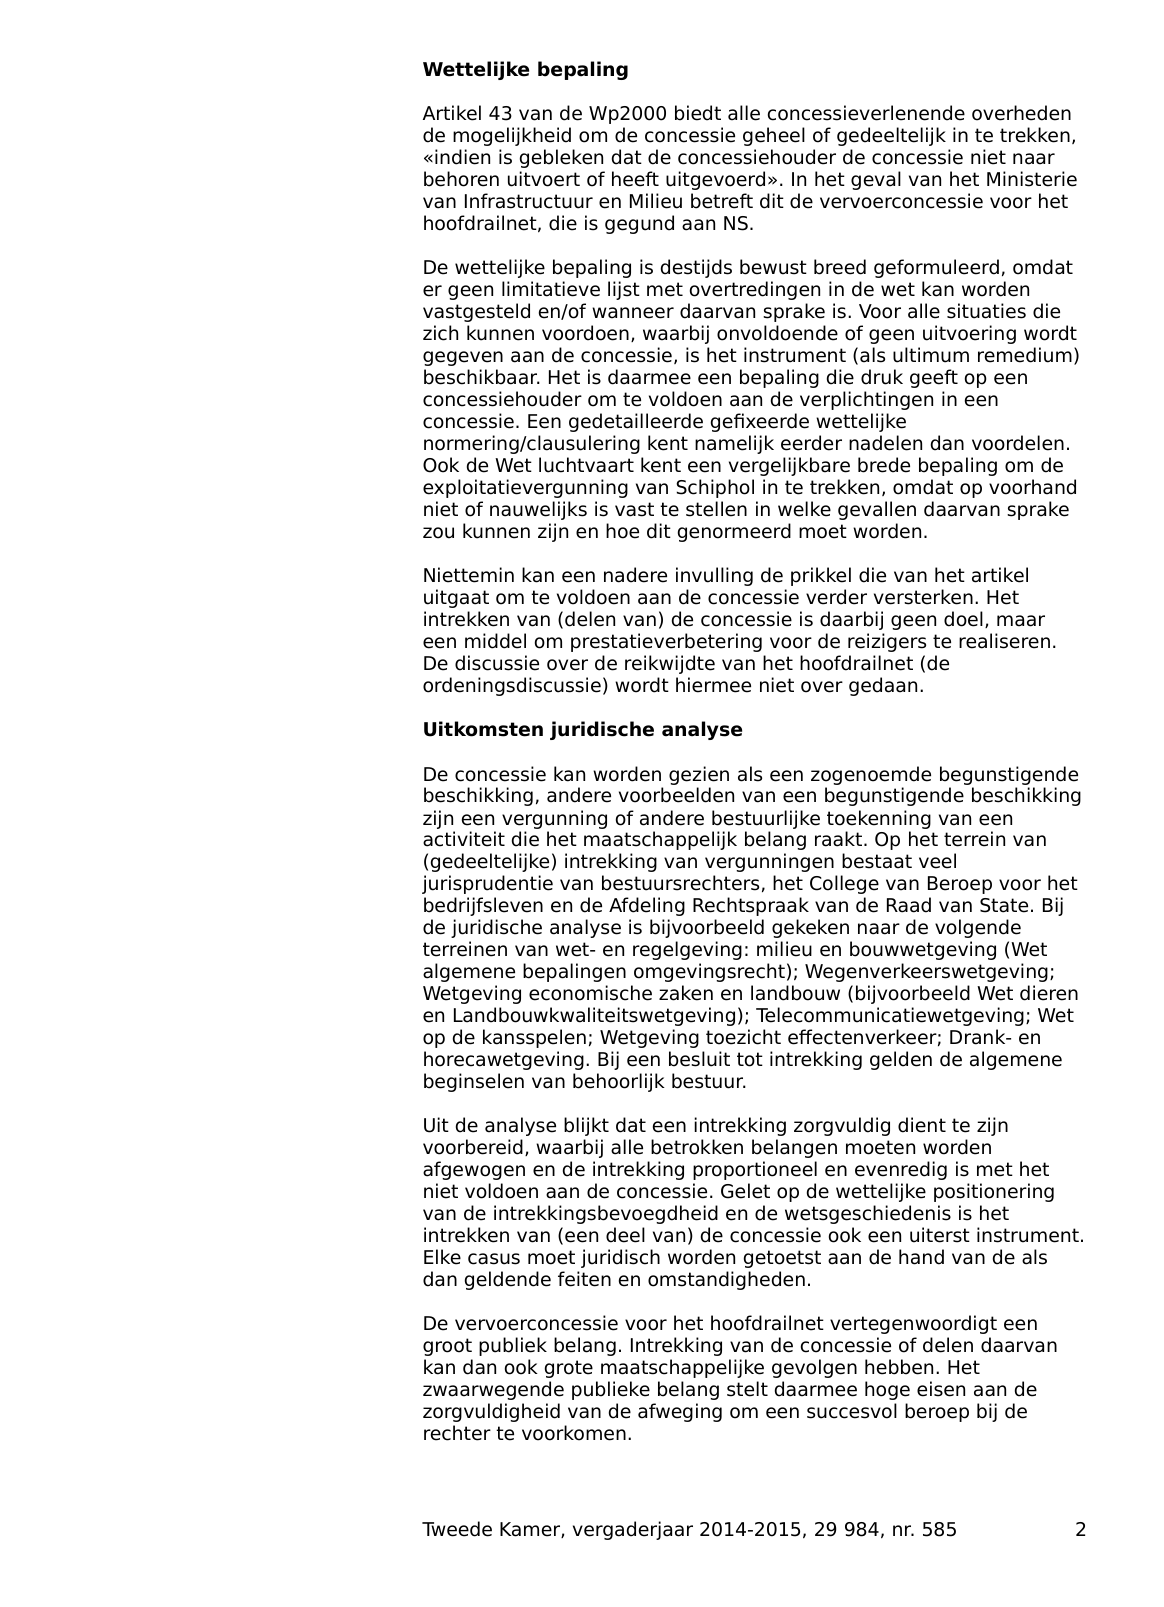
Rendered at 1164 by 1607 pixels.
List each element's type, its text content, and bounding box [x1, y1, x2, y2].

text De wettelijke bepaling is destijds bewust breed geformuleerd, omdat er geen limitatieve lijst met overtredingen in de wet kan worden vastgesteld en/of wanneer daarvan sprake is. Voor alle situaties die zich kunnen voordoen, waarbij onvoldoende of geen uitvoering wordt gegeven aan de concessie, is het instrument (als ultimum remedium) beschikbaar. Het is daarmee een bepaling die druk geeft op een concessiehouder om te voldoen aan de verplichtingen in een concessie. Een gedetailleerde gefixeerde wettelijke normering/clausulering kent namelijk eerder nadelen dan voordelen. Ook de Wet luchtvaart kent een vergelijkbare brede bepaling om de exploitatievergunning van Schiphol in te trekken, omdat op voorhand niet of nauwelijks is vast te stellen in welke gevallen daarvan sprake zou kunnen zijn en hoe dit genormeerd moet worden. [422, 257, 1087, 543]
text Uit de analyse blijkt dat een intrekking zorgvuldig dient te zijn voorbereid, waarbij alle betrokken belangen moeten worden afgewogen en de intrekking proportioneel en evenredig is met het niet voldoen aan de concessie. Gelet op de wettelijke positionering van de intrekkingsbevoegdheid en de wetsgeschiedenis is het intrekken van (een deel van) de concessie ook een uiterst instrument. Elke casus moet juridisch worden getoetst aan de hand van de als dan geldende feiten en omstandigheden. [422, 1115, 1087, 1291]
text De concessie kan worden gezien als een zogenoemde begunstigende beschikking, andere voorbeelden van een begunstigende beschikking zijn een vergunning of andere bestuurlijke toekenning van een activiteit die het maatschappelijk belang raakt. Op het terrein van (gedeeltelijke) intrekking van vergunningen bestaat veel jurisprudentie van bestuursrechters, het College van Beroep voor het bedrijfsleven en de Afdeling Rechtspraak van de Raad van State. Bij de juridische analyse is bijvoorbeeld gekeken naar de volgende terreinen van wet- en regelgeving: milieu en bouwwetgeving (Wet algemene bepalingen omgevingsrecht); Wegenverkeerswetgeving; Wetgeving economische zaken en landbouw (bijvoorbeeld Wet dieren en Landbouwkwaliteitswetgeving); Telecommunicatiewetgeving; Wet op de kansspelen; Wetgeving toezicht effectenverkeer; Drank- en horecawetgeving. Bij een besluit tot intrekking gelden de algemene beginselen van behoorlijk bestuur. [422, 763, 1087, 1093]
subtitle Wettelijke bepaling [422, 59, 1087, 81]
text De vervoerconcessie voor het hoofdrailnet vertegenwoordigt een groot publiek belang. Intrekking van de concessie of delen daarvan kan dan ook grote maatschappelijke gevolgen hebben. Het zwaarwegende publieke belang stelt daarmee hoge eisen aan de zorgvuldigheid van de afweging om een succesvol beroep bij de rechter te voorkomen. [422, 1313, 1087, 1445]
subtitle Uitkomsten juridische analyse [422, 719, 1087, 741]
text Artikel 43 van de Wp2000 biedt alle concessieverlenende overheden de mogelijkheid om de concessie geheel of gedeeltelijk in te trekken, «indien is gebleken dat de concessiehouder de concessie niet naar behoren uitvoert of heeft uitgevoerd». In het geval van het Ministerie van Infrastructuur en Milieu betreft dit de vervoerconcessie voor het hoofdrailnet, die is gegund aan NS. [422, 103, 1087, 235]
text Niettemin kan een nadere invulling de prikkel die van het artikel uitgaat om te voldoen aan de concessie verder versterken. Het intrekken van (delen van) de concessie is daarbij geen doel, maar een middel om prestatieverbetering voor de reizigers te realiseren. De discussie over de reikwijdte van het hoofdrailnet (de ordeningsdiscussie) wordt hiermee niet over gedaan. [422, 565, 1087, 697]
